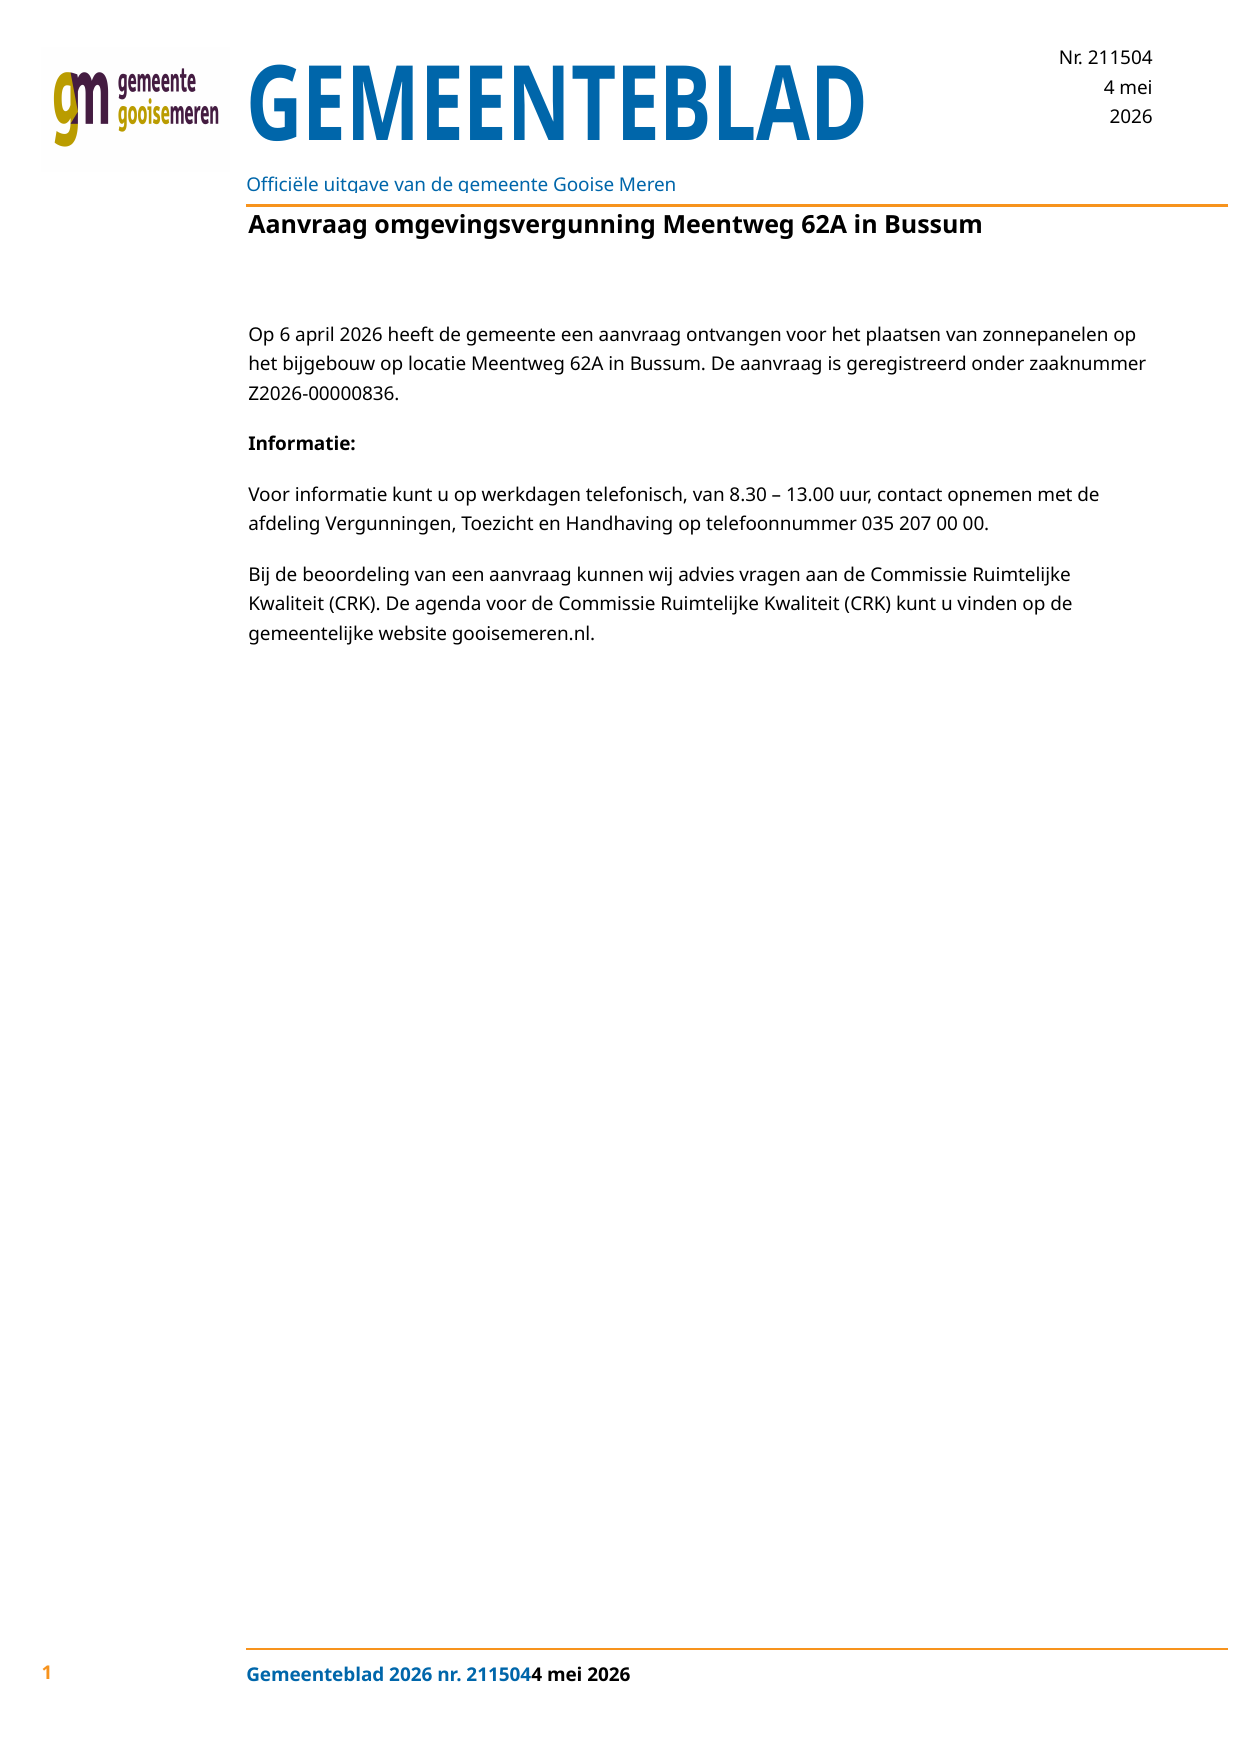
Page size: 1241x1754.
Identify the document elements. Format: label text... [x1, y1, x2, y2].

text Bij de beoordeling van een aanvraag kunnen wij advies vragen aan de Commissie Ruimtelijke Kwaliteit (CRK). De agenda voor de Commissie Ruimtelijke Kwaliteit (CRK) kunt u vinden op de gemeentelijke website gooisemeren.nl. [248, 561, 1152, 646]
text Op 6 april 2026 heeft de gemeente een aanvraag ontvangen voor het plaatsen van zonnepanelen op het bijgebouw op locatie Meentweg 62A in Bussum. De aanvraag is geregistreerd onder zaaknummer Z2026-00000836. [248, 321, 1152, 406]
text Voor informatie kunt u op werkdagen telefonisch, van 8.30 – 13.00 uur, contact opnemen met de afdeling Vergunningen, Toezicht en Handhaving op telefoonnummer 035 207 00 00. [248, 481, 1152, 536]
picture [41, 47, 231, 172]
text Aanvraag omgevingsvergunning Meentweg 62A in Bussum [248, 207, 1152, 241]
text Informatie: [248, 430, 1152, 456]
